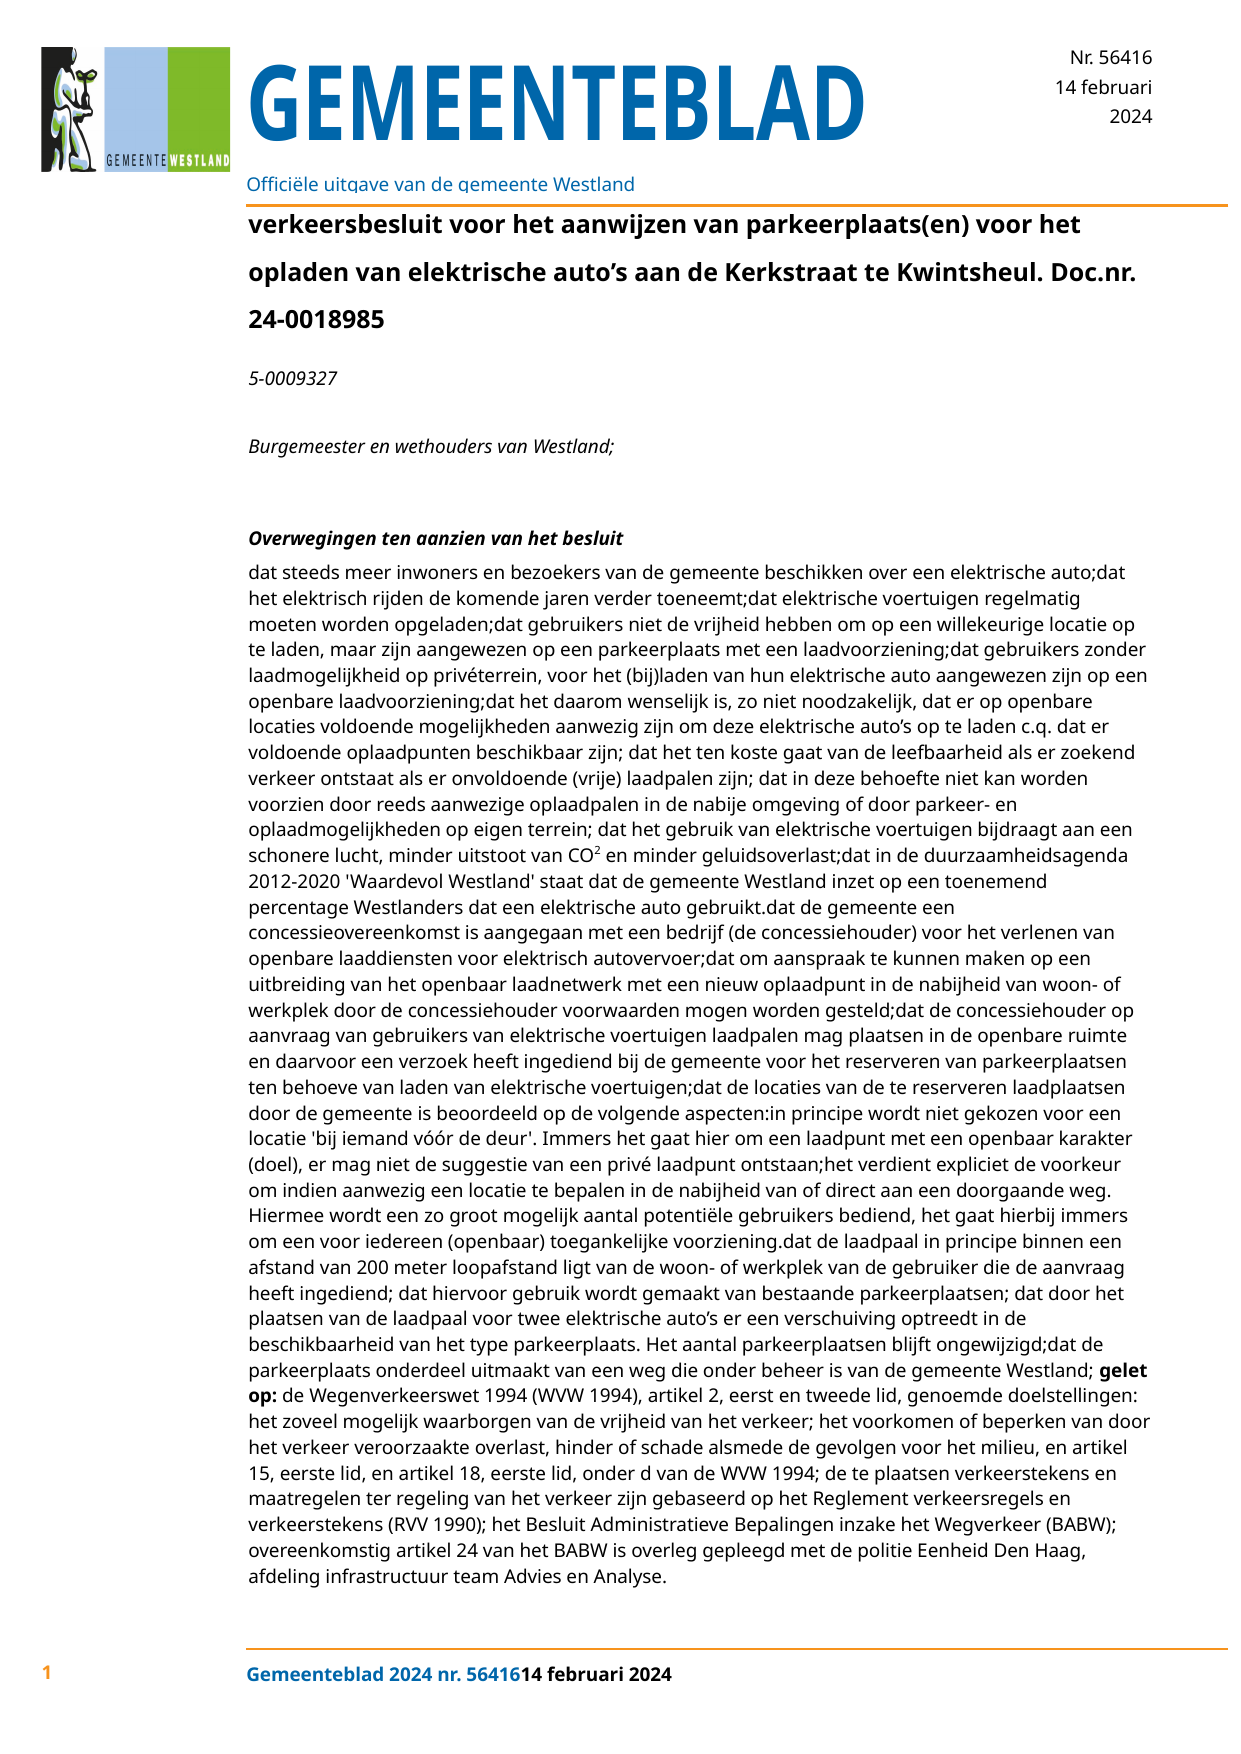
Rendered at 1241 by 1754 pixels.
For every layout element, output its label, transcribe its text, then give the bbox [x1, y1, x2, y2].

text Burgemeester en wethouders van Westland; [248, 433, 1152, 459]
text verkeersbesluit voor het aanwijzen van parkeerplaats(en) voor het opladen van elektrische auto’s aan de Kerkstraat te Kwintsheul. Doc.nr. 24-0018985 [248, 207, 1152, 336]
picture [41, 47, 231, 172]
text Overwegingen ten aanzien van het besluit [248, 525, 1152, 551]
text 5-0009327 [248, 366, 1152, 391]
text dat steeds meer inwoners en bezoekers van de gemeente beschikken over een elektrische auto;dat het elektrisch rijden de komende jaren verder toeneemt;dat elektrische voertuigen regelmatig moeten worden opgeladen;dat gebruikers niet de vrijheid hebben om op een willekeurige locatie op te laden, maar zijn aangewezen op een parkeerplaats met een laadvoorziening;dat gebruikers zonder laadmogelijkheid op privéterrein, voor het (bij)laden van hun elektrische auto aangewezen zijn op een openbare laadvoorziening;dat het daarom wenselijk is, zo niet noodzakelijk, dat er op openbare locaties voldoende mogelijkheden aanwezig zijn om deze elektrische auto’s op te laden c.q. dat er voldoende oplaadpunten beschikbaar zijn; dat het ten koste gaat van de leefbaarheid als er zoekend verkeer ontstaat als er onvoldoende (vrije) laadpalen zijn; dat in deze behoefte niet kan worden voorzien door reeds aanwezige oplaadpalen in de nabije omgeving of door parkeer- en oplaadmogelijkheden op eigen terrein; dat het gebruik van elektrische voertuigen bijdraagt aan een schonere lucht, minder uitstoot van CO2 en minder geluidsoverlast;dat in de duurzaamheidsagenda 2012-2020 'Waardevol Westland' staat dat de gemeente Westland inzet op een toenemend percentage Westlanders dat een elektrische auto gebruikt.dat de gemeente een concessieovereenkomst is aangegaan met een bedrijf (de concessiehouder) voor het verlenen van openbare laaddiensten voor elektrisch autovervoer;dat om aanspraak te kunnen maken op een uitbreiding van het openbaar laadnetwerk met een nieuw oplaadpunt in de nabijheid van woon- of werkplek door de concessiehouder voorwaarden mogen worden gesteld;dat de concessiehouder op aanvraag van gebruikers van elektrische voertuigen laadpalen mag plaatsen in de openbare ruimte en daarvoor een verzoek heeft ingediend bij de gemeente voor het reserveren van parkeerplaatsen ten behoeve van laden van elektrische voertuigen;dat de locaties van de te reserveren laadplaatsen door de gemeente is beoordeeld op de volgende aspecten:in principe wordt niet gekozen voor een locatie 'bij iemand vóór de deur'. Immers het gaat hier om een laadpunt met een openbaar karakter (doel), er mag niet de suggestie van een privé laadpunt ontstaan;het verdient expliciet de voorkeur om indien aanwezig een locatie te bepalen in de nabijheid van of direct aan een doorgaande weg. Hiermee wordt een zo groot mogelijk aantal potentiële gebruikers bediend, het gaat hierbij immers om een voor iedereen (openbaar) toegankelijke voorziening.dat de laadpaal in principe binnen een afstand van 200 meter loopafstand ligt van de woon- of werkplek van de gebruiker die de aanvraag heeft ingediend; dat hiervoor gebruik wordt gemaakt van bestaande parkeerplaatsen; dat door het plaatsen van de laadpaal voor twee elektrische auto’s er een verschuiving optreedt in de beschikbaarheid van het type parkeerplaats. Het aantal parkeerplaatsen blijft ongewijzigd;dat de parkeerplaats onderdeel uitmaakt van een weg die onder beheer is van de gemeente Westland; gelet op: de Wegenverkeerswet 1994 (WVW 1994), artikel 2, eerst en tweede lid, genoemde doelstellingen: het zoveel mogelijk waarborgen van de vrijheid van het verkeer; het voorkomen of beperken van door het verkeer veroorzaakte overlast, hinder of schade alsmede de gevolgen voor het milieu, en artikel 15, eerste lid, en artikel 18, eerste lid, onder d van de WVW 1994; de te plaatsen verkeerstekens en maatregelen ter regeling van het verkeer zijn gebaseerd op het Reglement verkeersregels en verkeerstekens (RVV 1990); het Besluit Administratieve Bepalingen inzake het Wegverkeer (BABW); overeenkomstig artikel 24 van het BABW is overleg gepleegd met de politie Eenheid Den Haag, afdeling infrastructuur team Advies en Analyse. [248, 559, 1152, 1588]
